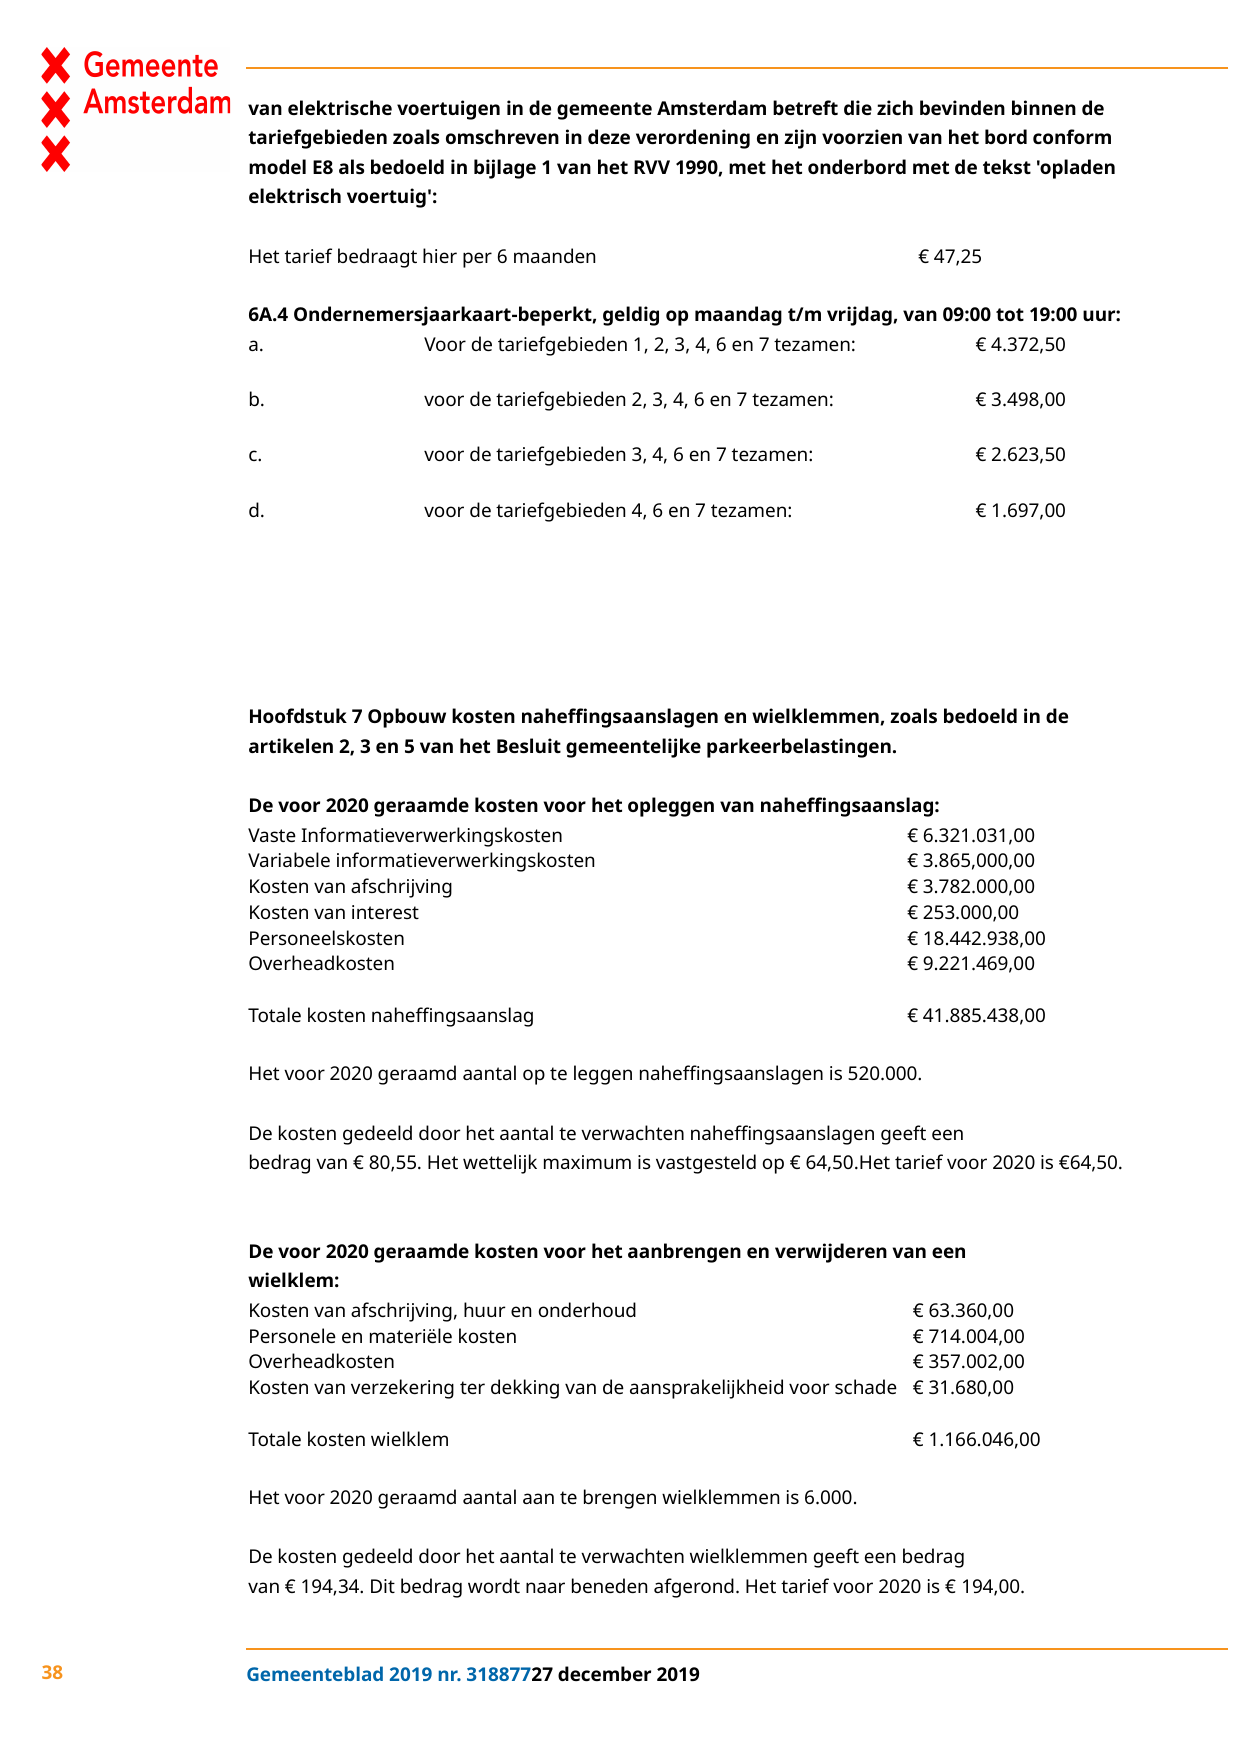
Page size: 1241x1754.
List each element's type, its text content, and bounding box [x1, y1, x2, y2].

table_cell Kosten van afschrijving [248, 873, 907, 899]
text De kosten gedeeld door het aantal te verwachten wielklemmen geeft een bedrag [248, 1544, 1152, 1569]
text 6A.4 Ondernemersjaarkaart-beperkt, geldig op maandag t/m vrijdag, van 09:00 tot 19:00 uur: [248, 301, 1152, 327]
table_header € 4.372,50 [975, 331, 1152, 386]
table_cell € 357.002,00 [913, 1349, 1152, 1374]
table_cell € 3.498,00 [975, 386, 1152, 442]
table_cell Totale kosten wielklem [248, 1426, 913, 1452]
text bedrag van € 80,55. Het wettelijk maximum is vastgesteld op € 64,50.Het tarief voor 2020 is €64,50. [248, 1149, 1152, 1175]
table_header Het tarief bedraagt hier per 6 maanden [248, 243, 918, 268]
table_cell € 714.004,00 [913, 1323, 1152, 1349]
table_cell c. [248, 442, 424, 497]
table_cell [907, 976, 1152, 1002]
table_cell € 41.885.438,00 [907, 1002, 1152, 1028]
table_header Vaste Informatieverwerkingskosten [248, 822, 907, 848]
text De voor 2020 geraamde kosten voor het aanbrengen en verwijderen van een [248, 1238, 1152, 1264]
table_cell € 3.865,000,00 [907, 848, 1152, 873]
table_cell € 31.680,00 [913, 1375, 1152, 1400]
table_cell voor de tariefgebieden 4, 6 en 7 tezamen: [424, 497, 975, 552]
table_cell Kosten van verzekering ter dekking van de aansprakelijkheid voor schade [248, 1375, 913, 1400]
text Het voor 2020 geraamd aantal aan te brengen wielklemmen is 6.000. [248, 1484, 1152, 1510]
text De voor 2020 geraamde kosten voor het opleggen van naheffingsaanslag: [248, 792, 1152, 818]
table_cell d. [248, 497, 424, 552]
table_cell € 1.697,00 [975, 497, 1152, 552]
table_cell [913, 1400, 1152, 1426]
text van elektrische voertuigen in de gemeente Amsterdam betreft die zich bevinden binnen de tariefgebieden zoals omschreven in deze verordening en zijn voorzien van het bord conform model E8 als bedoeld in bijlage 1 van het RVV 1990, met het onderbord met de tekst 'opladen elektrisch voertuig': [248, 95, 1152, 209]
text De kosten gedeeld door het aantal te verwachten naheffingsaanslagen geeft een [248, 1120, 1152, 1145]
table_header € 6.321.031,00 [907, 822, 1152, 848]
table_cell € 9.221.469,00 [907, 951, 1152, 976]
text Het voor 2020 geraamd aantal op te leggen naheffingsaanslagen is 520.000. [248, 1061, 1152, 1086]
text wielklem: [248, 1268, 1152, 1293]
text van € 194,34. Dit bedrag wordt naar beneden afgerond. Het tarief voor 2020 is € 194,00. [248, 1573, 1152, 1599]
table_cell Personele en materiële kosten [248, 1323, 913, 1349]
table_cell € 253.000,00 [907, 899, 1152, 925]
table_cell [248, 1400, 913, 1426]
table_cell voor de tariefgebieden 2, 3, 4, 6 en 7 tezamen: [424, 386, 975, 442]
picture [41, 47, 231, 172]
text Hoofdstuk 7 Opbouw kosten naheffingsaanslagen en wielklemmen, zoals bedoeld in de artikelen 2, 3 en 5 van het Besluit gemeentelijke parkeerbelastingen. [248, 703, 1152, 759]
table_cell b. [248, 386, 424, 442]
table_header Voor de tariefgebieden 1, 2, 3, 4, 6 en 7 tezamen: [424, 331, 975, 386]
table_cell € 3.782.000,00 [907, 873, 1152, 899]
table_cell [248, 976, 907, 1002]
table_cell Variabele informatieverwerkingskosten [248, 848, 907, 873]
table_header € 63.360,00 [913, 1297, 1152, 1323]
table_cell € 1.166.046,00 [913, 1426, 1152, 1452]
table_cell € 18.442.938,00 [907, 925, 1152, 951]
table_cell € 2.623,50 [975, 442, 1152, 497]
table_cell Overheadkosten [248, 1349, 913, 1374]
table_header Kosten van afschrijving, huur en onderhoud [248, 1297, 913, 1323]
table_cell Kosten van interest [248, 899, 907, 925]
table_cell voor de tariefgebieden 3, 4, 6 en 7 tezamen: [424, 442, 975, 497]
table_cell Totale kosten naheffingsaanslag [248, 1002, 907, 1028]
table_cell Personeelskosten [248, 925, 907, 951]
table_header € 47,25 [918, 243, 1152, 268]
table_cell Overheadkosten [248, 951, 907, 976]
table_header a. [248, 331, 424, 386]
